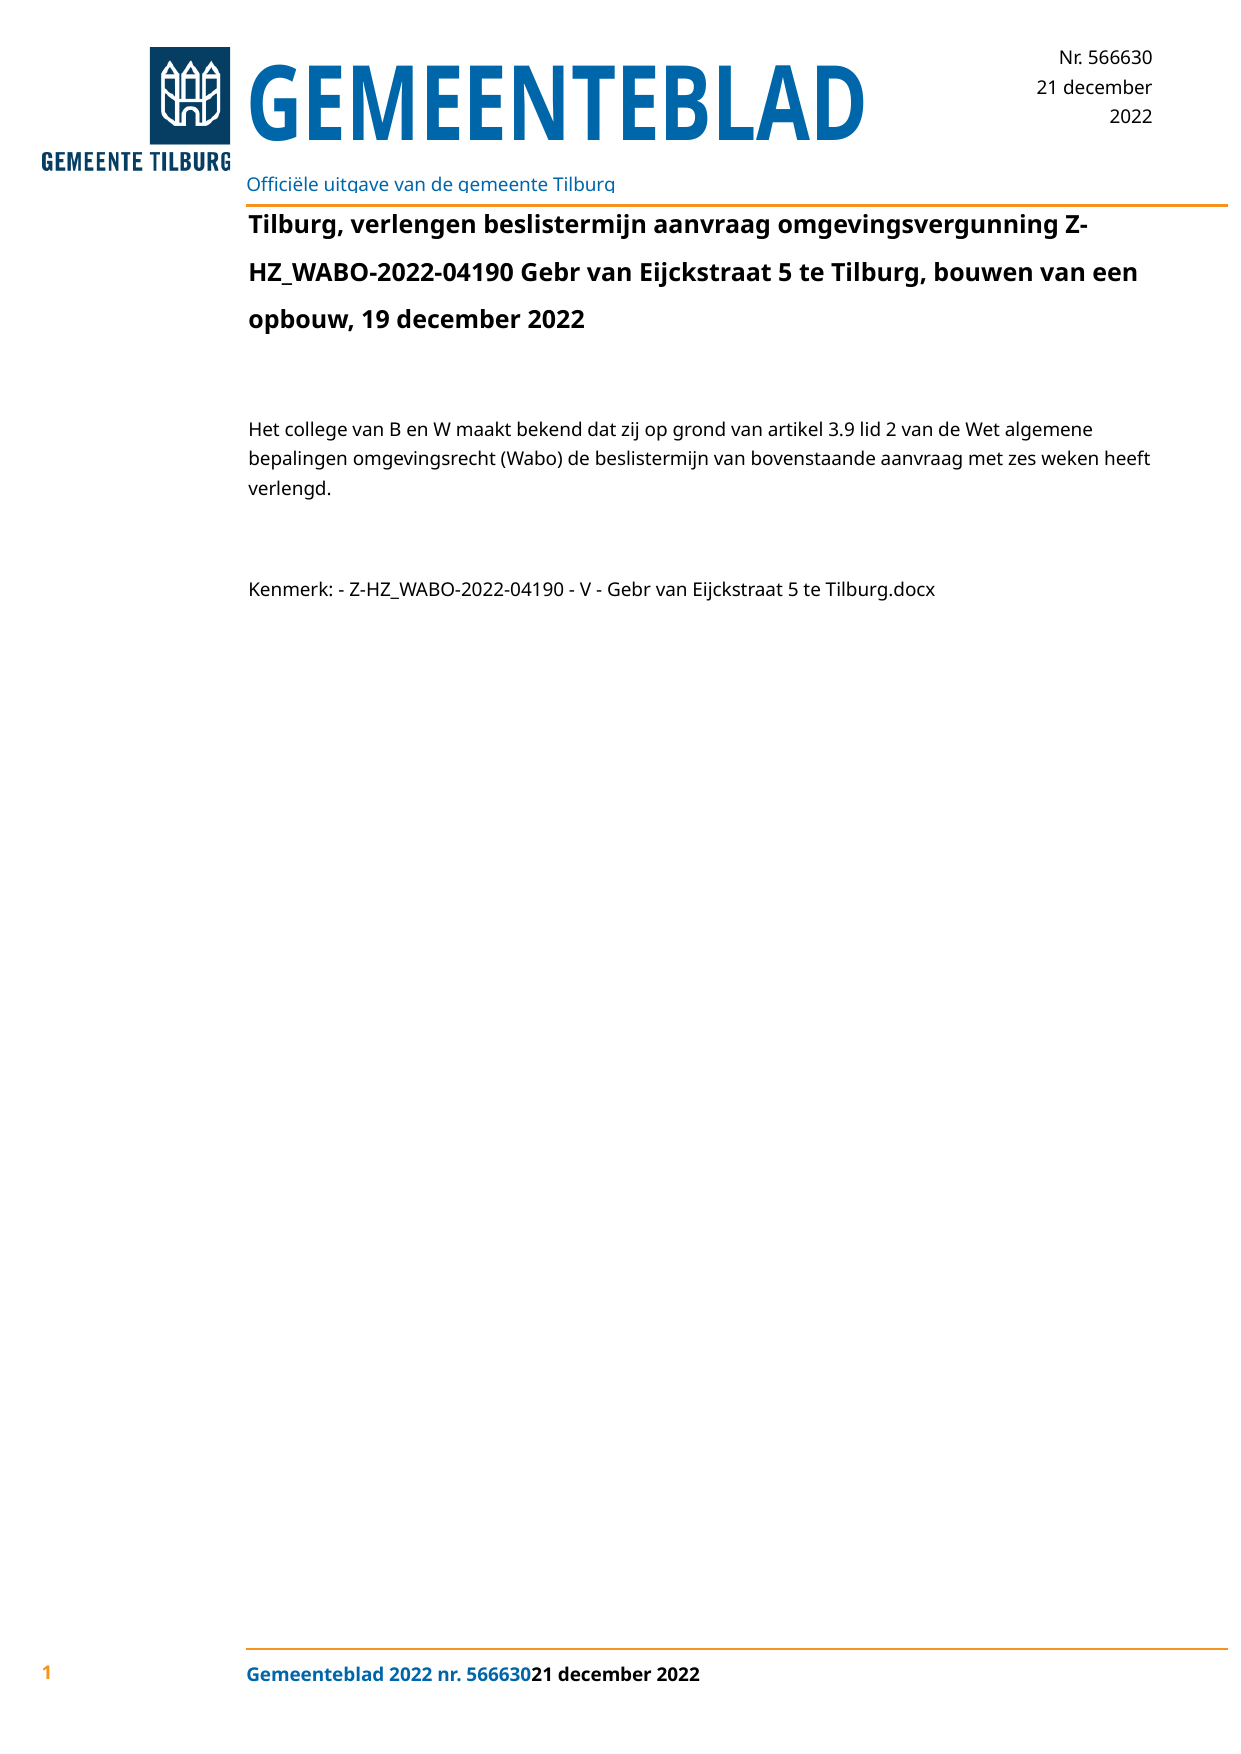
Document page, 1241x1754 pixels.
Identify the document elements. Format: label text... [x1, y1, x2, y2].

text Tilburg, verlengen beslistermijn aanvraag omgevingsvergunning Z-HZ_WABO-2022-04190 Gebr van Eijckstraat 5 te Tilburg, bouwen van een opbouw, 19 december 2022 [248, 207, 1152, 336]
picture [41, 47, 231, 172]
text Kenmerk: - Z-HZ_WABO-2022-04190 - V - Gebr van Eijckstraat 5 te Tilburg.docx [248, 576, 1152, 602]
text Het college van B en W maakt bekend dat zij op grond van artikel 3.9 lid 2 van de Wet algemene bepalingen omgevingsrecht (Wabo) de beslistermijn van bovenstaande aanvraag met zes weken heeft verlengd. [248, 416, 1152, 501]
